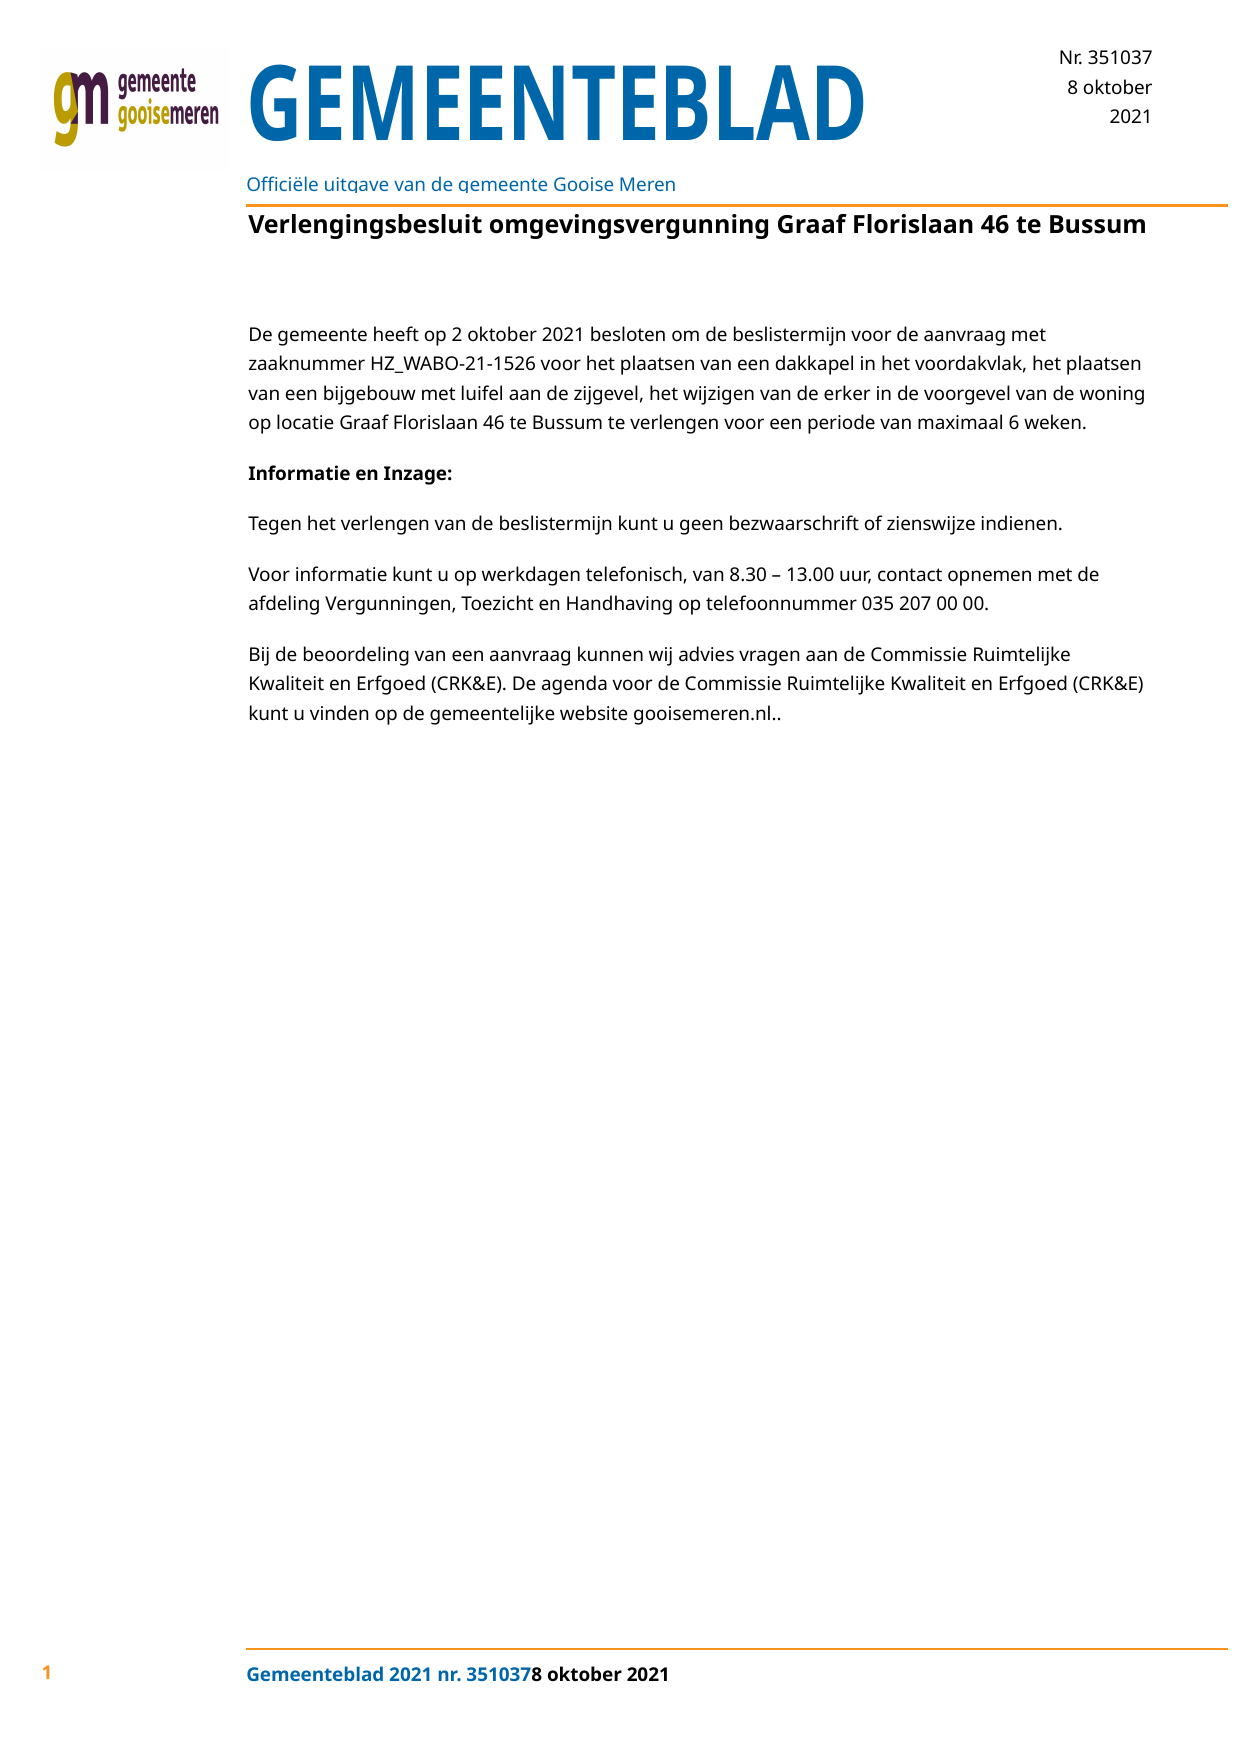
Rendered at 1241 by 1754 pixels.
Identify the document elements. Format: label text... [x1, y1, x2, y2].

picture [41, 47, 231, 172]
text Tegen het verlengen van de beslistermijn kunt u geen bezwaarschrift of zienswijze indienen. [248, 510, 1152, 536]
text Bij de beoordeling van een aanvraag kunnen wij advies vragen aan de Commissie Ruimtelijke Kwaliteit en Erfgoed (CRK&E). De agenda voor de Commissie Ruimtelijke Kwaliteit en Erfgoed (CRK&E) kunt u vinden op de gemeentelijke website gooisemeren.nl.. [248, 641, 1152, 726]
text Voor informatie kunt u op werkdagen telefonisch, van 8.30 – 13.00 uur, contact opnemen met de afdeling Vergunningen, Toezicht en Handhaving op telefoonnummer 035 207 00 00. [248, 561, 1152, 616]
text Verlengingsbesluit omgevingsvergunning Graaf Florislaan 46 te Bussum [248, 207, 1152, 241]
text De gemeente heeft op 2 oktober 2021 besloten om de beslistermijn voor de aanvraag met zaaknummer HZ_WABO-21-1526 voor het plaatsen van een dakkapel in het voordakvlak, het plaatsen van een bijgebouw met luifel aan de zijgevel, het wijzigen van de erker in de voorgevel van de woning op locatie Graaf Florislaan 46 te Bussum te verlengen voor een periode van maximaal 6 weken. [248, 321, 1152, 435]
text Informatie en Inzage: [248, 460, 1152, 486]
